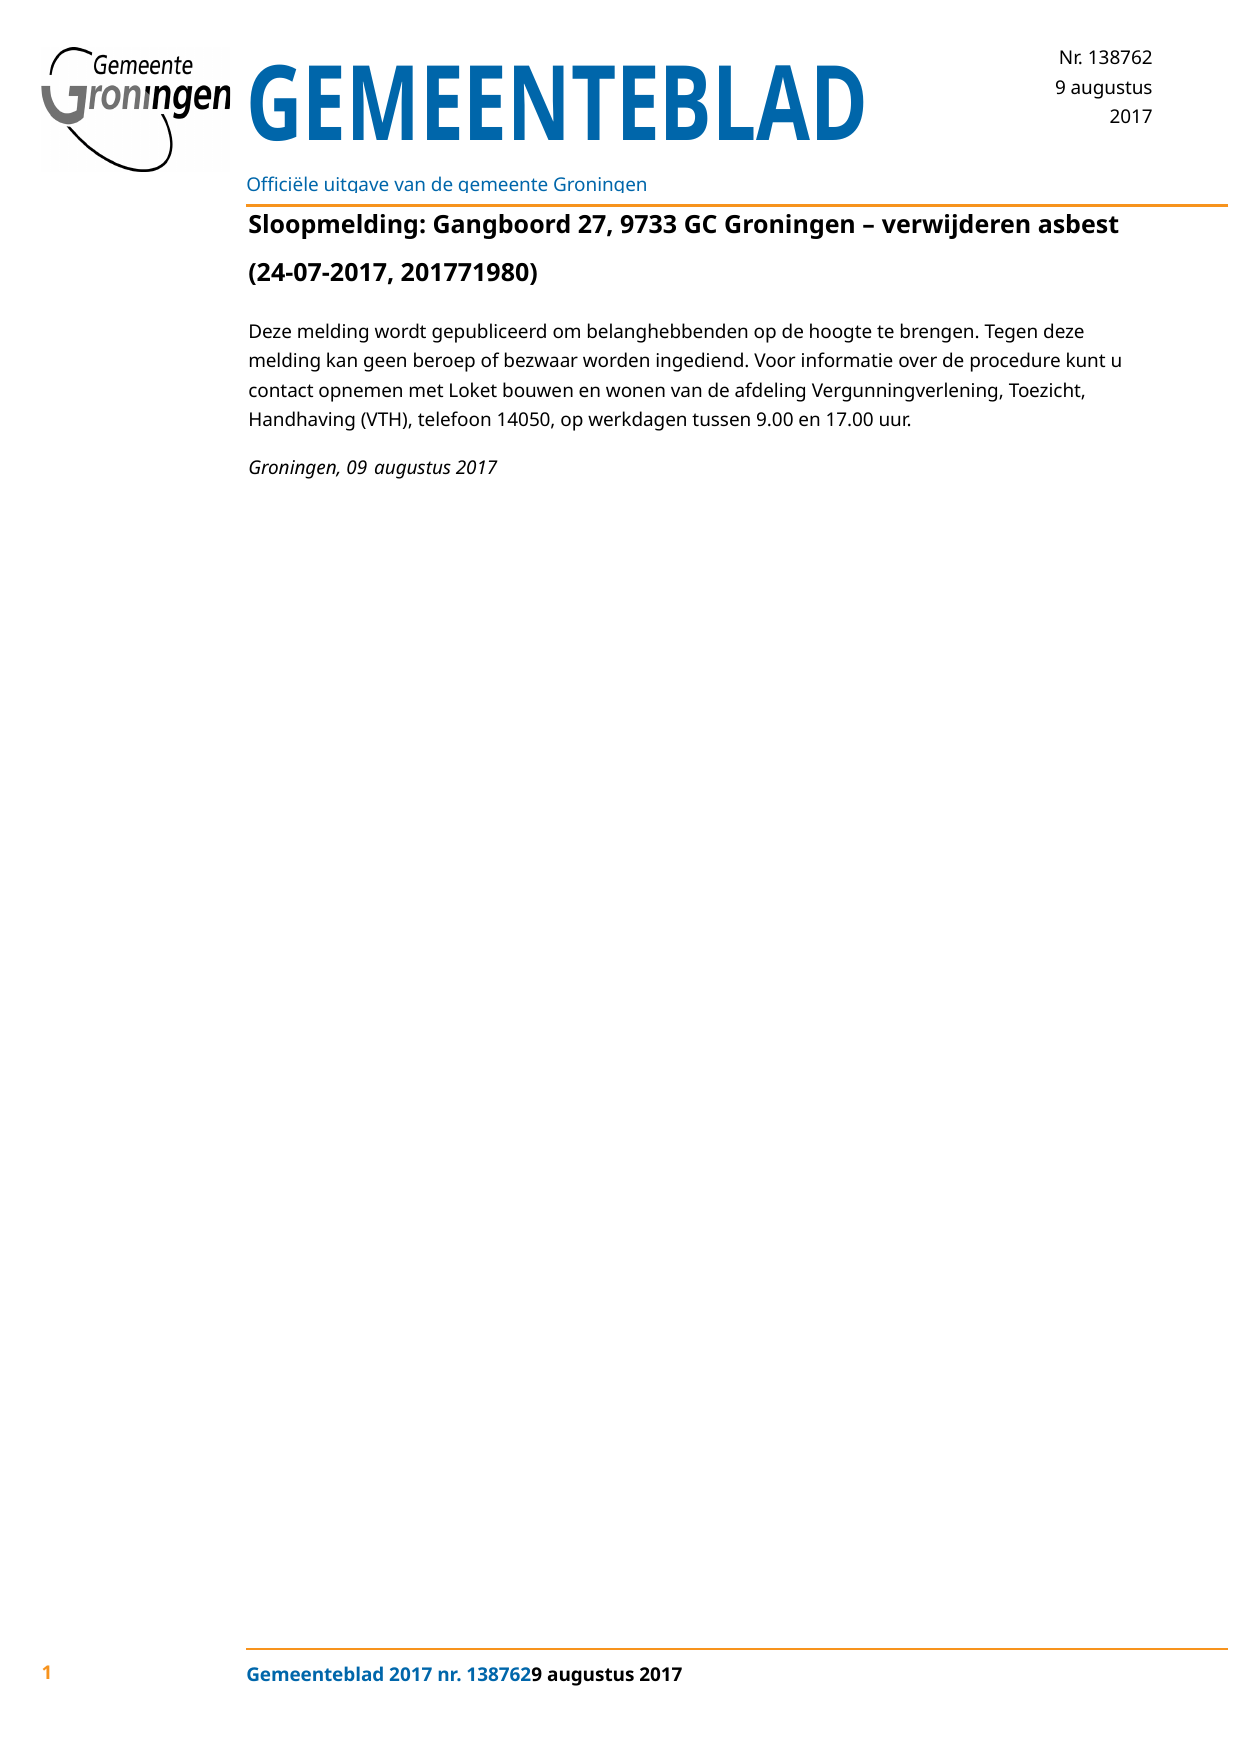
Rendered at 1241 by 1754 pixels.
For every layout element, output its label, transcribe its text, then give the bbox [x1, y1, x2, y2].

picture [41, 47, 231, 172]
text Deze melding wordt gepubliceerd om belanghebbenden op de hoogte te brengen. Tegen deze melding kan geen beroep of bezwaar worden ingediend. Voor informatie over de procedure kunt u contact opnemen met Loket bouwen en wonen van de afdeling Vergunningverlening, Toezicht, Handhaving (VTH), telefoon 14050, op werkdagen tussen 9.00 en 17.00 uur. [248, 318, 1152, 432]
text Groningen, 09 augustus 2017 [248, 454, 1152, 480]
text Sloopmelding: Gangboord 27, 9733 GC Groningen – verwijderen asbest (24-07-2017, 201771980) [248, 207, 1152, 288]
